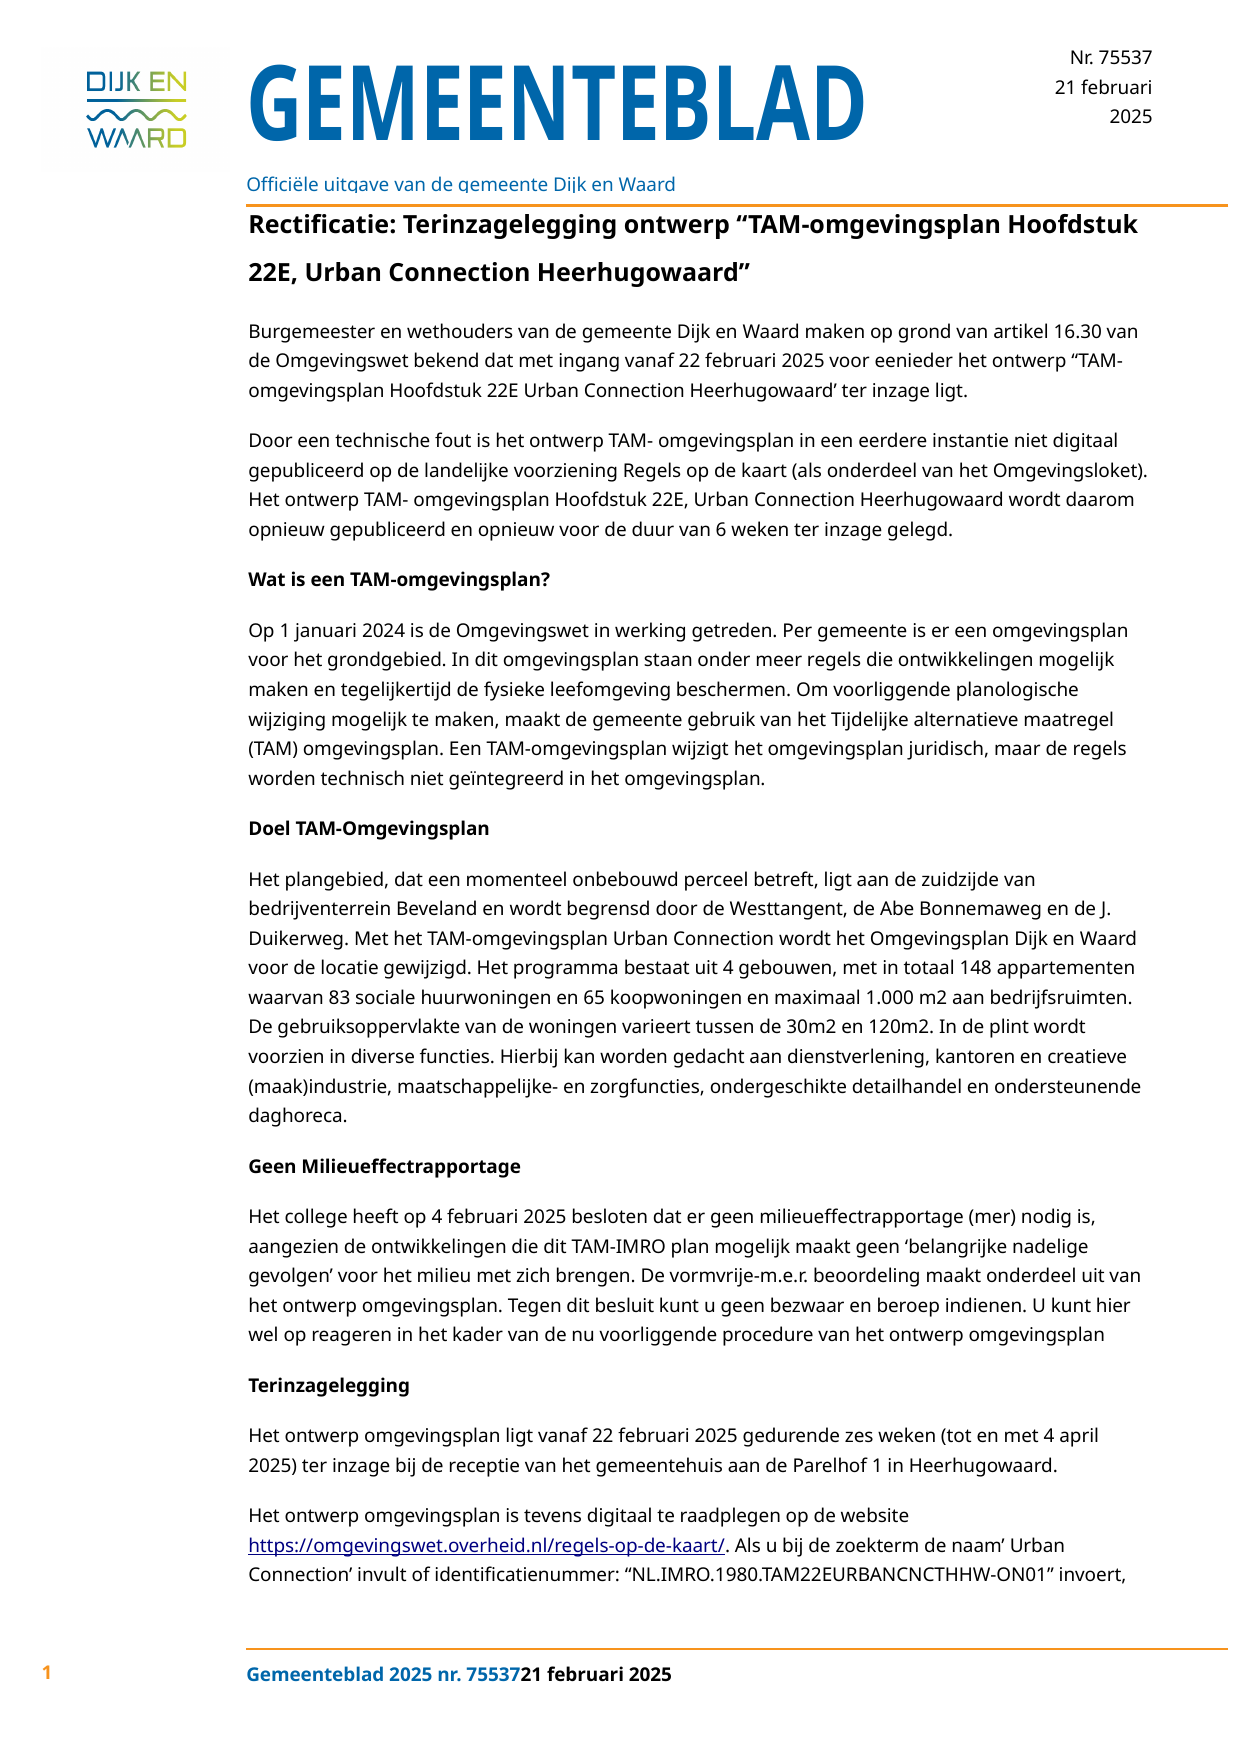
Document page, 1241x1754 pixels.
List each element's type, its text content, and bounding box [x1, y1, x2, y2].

text Het ontwerp omgevingsplan ligt vanaf 22 februari 2025 gedurende zes weken (tot en met 4 april 2025) ter inzage bij de receptie van het gemeentehuis aan de Parelhof 1 in Heerhugowaard. [248, 1422, 1152, 1478]
text Terinzagelegging [248, 1372, 1152, 1398]
text Rectificatie: Terinzagelegging ontwerp “TAM-omgevingsplan Hoofdstuk 22E, Urban Connection Heerhugowaard” [248, 207, 1152, 288]
text Doel TAM-Omgevingsplan [248, 815, 1152, 841]
text Het plangebied, dat een momenteel onbebouwd perceel betreft, ligt aan de zuidzijde van bedrijventerrein Beveland en wordt begrensd door de Westtangent, de Abe Bonnemaweg en de J. Duikerweg. Met het TAM-omgevingsplan Urban Connection wordt het Omgevingsplan Dijk en Waard voor de locatie gewijzigd. Het programma bestaat uit 4 gebouwen, met in totaal 148 appartementen waarvan 83 sociale huurwoningen en 65 koopwoningen en maximaal 1.000 m2 aan bedrijfsruimten. De gebruiksoppervlakte van de woningen varieert tussen de 30m2 en 120m2. In de plint wordt voorzien in diverse functies. Hierbij kan worden gedacht aan dienstverlening, kantoren en creatieve (maak)industrie, maatschappelijke- en zorgfuncties, ondergeschikte detailhandel en ondersteunende daghoreca. [248, 866, 1152, 1128]
text Het ontwerp omgevingsplan is tevens digitaal te raadplegen op de website https://omgevingswet.overheid.nl/regels-op-de-kaart/. Als u bij de zoekterm de naam’ Urban Connection’ invult of identificatienummer: “NL.IMRO.1980.TAM22EURBANCNCTHHW-ON01” invoert, [248, 1502, 1152, 1587]
text Op 1 januari 2024 is de Omgevingswet in werking getreden. Per gemeente is er een omgevingsplan voor het grondgebied. In dit omgevingsplan staan onder meer regels die ontwikkelingen mogelijk maken en tegelijkertijd de fysieke leefomgeving beschermen. Om voorliggende planologische wijziging mogelijk te maken, maakt de gemeente gebruik van het Tijdelijke alternatieve maatregel (TAM) omgevingsplan. Een TAM-omgevingsplan wijzigt het omgevingsplan juridisch, maar de regels worden technisch niet geïntegreerd in het omgevingsplan. [248, 617, 1152, 791]
text Door een technische fout is het ontwerp TAM- omgevingsplan in een eerdere instantie niet digitaal gepubliceerd op de landelijke voorziening Regels op de kaart (als onderdeel van het Omgevingsloket). Het ontwerp TAM- omgevingsplan Hoofdstuk 22E, Urban Connection Heerhugowaard wordt daarom opnieuw gepubliceerd en opnieuw voor de duur van 6 weken ter inzage gelegd. [248, 427, 1152, 542]
text Wat is een TAM-omgevingsplan? [248, 567, 1152, 592]
text Geen Milieueffectrapportage [248, 1153, 1152, 1179]
text Het college heeft op 4 februari 2025 besloten dat er geen milieueffectrapportage (mer) nodig is, aangezien de ontwikkelingen die dit TAM-IMRO plan mogelijk maakt geen ‘belangrijke nadelige gevolgen’ voor het milieu met zich brengen. De vormvrije-m.e.r. beoordeling maakt onderdeel uit van het ontwerp omgevingsplan. Tegen dit besluit kunt u geen bezwaar en beroep indienen. U kunt hier wel op reageren in het kader van de nu voorliggende procedure van het ontwerp omgevingsplan [248, 1203, 1152, 1347]
text Burgemeester en wethouders van de gemeente Dijk en Waard maken op grond van artikel 16.30 van de Omgevingswet bekend dat met ingang vanaf 22 februari 2025 voor eenieder het ontwerp “TAM-omgevingsplan Hoofdstuk 22E Urban Connection Heerhugowaard’ ter inzage ligt. [248, 318, 1152, 403]
picture [41, 47, 231, 172]
